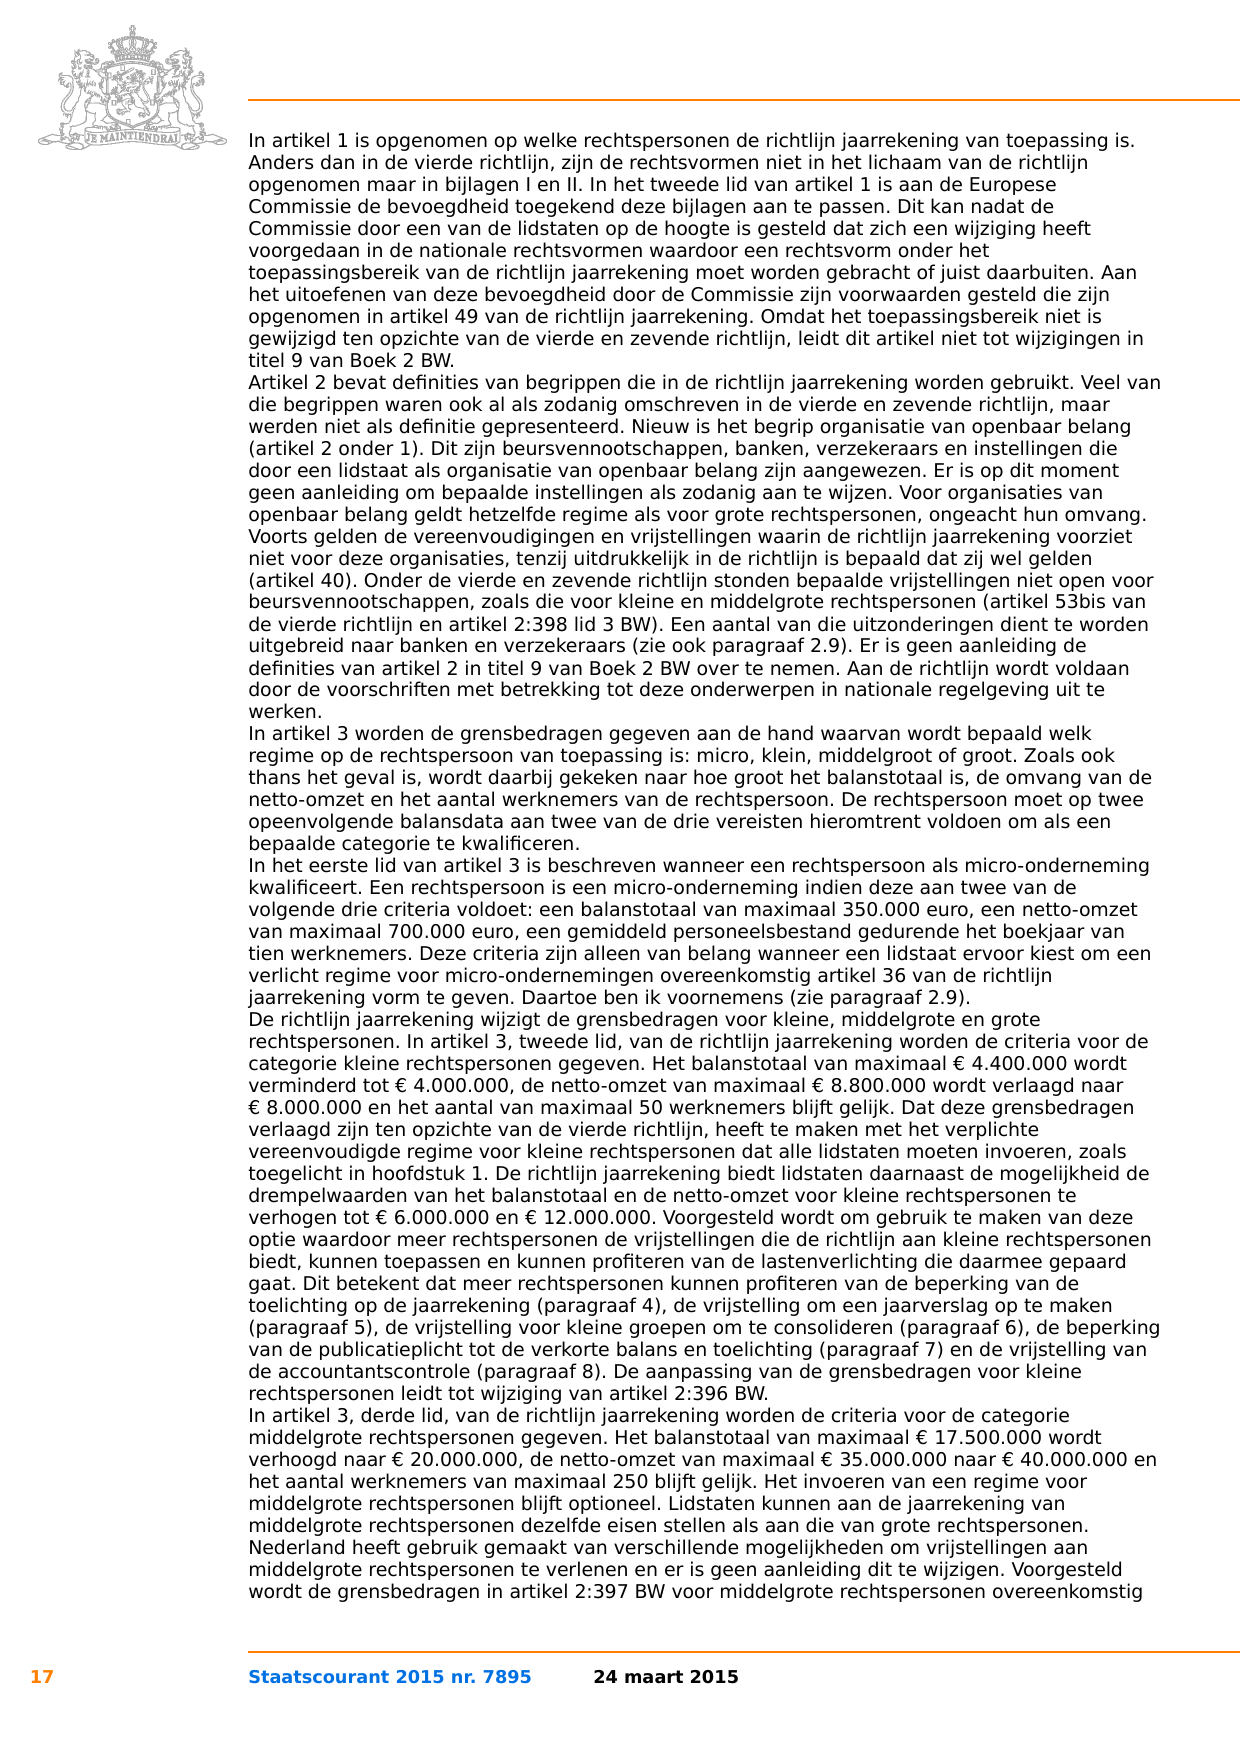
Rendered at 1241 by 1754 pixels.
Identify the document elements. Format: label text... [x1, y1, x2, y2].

text In artikel 1 is opgenomen op welke rechtspersonen de richtlijn jaarrekening van toepassing is. Anders dan in de vierde richtlijn, zijn de rechtsvormen niet in het lichaam van de richtlijn opgenomen maar in bijlagen I en II. In het tweede lid van artikel 1 is aan de Europese Commissie de bevoegdheid toegekend deze bijlagen aan te passen. Dit kan nadat de Commissie door een van de lidstaten op de hoogte is gesteld dat zich een wijziging heeft voorgedaan in de nationale rechtsvormen waardoor een rechtsvorm onder het toepassingsbereik van de richtlijn jaarrekening moet worden gebracht of juist daarbuiten. Aan het uitoefenen van deze bevoegdheid door de Commissie zijn voorwaarden gesteld die zijn opgenomen in artikel 49 van de richtlijn jaarrekening. Omdat het toepassingsbereik niet is gewijzigd ten opzichte van de vierde en zevende richtlijn, leidt dit artikel niet tot wijzigingen in titel 9 van Boek 2 BW. [248, 130, 1163, 372]
text Artikel 2 bevat definities van begrippen die in de richtlijn jaarrekening worden gebruikt. Veel van die begrippen waren ook al als zodanig omschreven in de vierde en zevende richtlijn, maar werden niet als definitie gepresenteerd. Nieuw is het begrip organisatie van openbaar belang (artikel 2 onder 1). Dit zijn beursvennootschappen, banken, verzekeraars en instellingen die door een lidstaat als organisatie van openbaar belang zijn aangewezen. Er is op dit moment geen aanleiding om bepaalde instellingen als zodanig aan te wijzen. Voor organisaties van openbaar belang geldt hetzelfde regime als voor grote rechtspersonen, ongeacht hun omvang. Voorts gelden de vereenvoudigingen en vrijstellingen waarin de richtlijn jaarrekening voorziet niet voor deze organisaties, tenzij uitdrukkelijk in de richtlijn is bepaald dat zij wel gelden (artikel 40). Onder de vierde en zevende richtlijn stonden bepaalde vrijstellingen niet open voor beursvennootschappen, zoals die voor kleine en middelgrote rechtspersonen (artikel 53bis van de vierde richtlijn en artikel 2:398 lid 3 BW). Een aantal van die uitzonderingen dient te worden uitgebreid naar banken en verzekeraars (zie ook paragraaf 2.9). Er is geen aanleiding de definities van artikel 2 in titel 9 van Boek 2 BW over te nemen. Aan de richtlijn wordt voldaan door de voorschriften met betrekking tot deze onderwerpen in nationale regelgeving uit te werken. [248, 372, 1163, 723]
text In het eerste lid van artikel 3 is beschreven wanneer een rechtspersoon als micro-onderneming kwalificeert. Een rechtspersoon is een micro-onderneming indien deze aan twee van de volgende drie criteria voldoet: een balanstotaal van maximaal 350.000 euro, een netto-omzet van maximaal 700.000 euro, een gemiddeld personeelsbestand gedurende het boekjaar van tien werknemers. Deze criteria zijn alleen van belang wanneer een lidstaat ervoor kiest om een verlicht regime voor micro-ondernemingen overeenkomstig artikel 36 van de richtlijn jaarrekening vorm te geven. Daartoe ben ik voornemens (zie paragraaf 2.9). [248, 855, 1163, 1009]
text De richtlijn jaarrekening wijzigt de grensbedragen voor kleine, middelgrote en grote rechtspersonen. In artikel 3, tweede lid, van de richtlijn jaarrekening worden de criteria voor de categorie kleine rechtspersonen gegeven. Het balanstotaal van maximaal € 4.400.000 wordt verminderd tot € 4.000.000, de netto-omzet van maximaal € 8.800.000 wordt verlaagd naar € 8.000.000 en het aantal van maximaal 50 werknemers blijft gelijk. Dat deze grensbedragen verlaagd zijn ten opzichte van de vierde richtlijn, heeft te maken met het verplichte vereenvoudigde regime voor kleine rechtspersonen dat alle lidstaten moeten invoeren, zoals toegelicht in hoofdstuk 1. De richtlijn jaarrekening biedt lidstaten daarnaast de mogelijkheid de drempelwaarden van het balanstotaal en de netto-omzet voor kleine rechtspersonen te verhogen tot € 6.000.000 en € 12.000.000. Voorgesteld wordt om gebruik te maken van deze optie waardoor meer rechtspersonen de vrijstellingen die de richtlijn aan kleine rechtspersonen biedt, kunnen toepassen en kunnen profiteren van de lastenverlichting die daarmee gepaard gaat. Dit betekent dat meer rechtspersonen kunnen profiteren van de beperking van de toelichting op de jaarrekening (paragraaf 4), de vrijstelling om een jaarverslag op te maken (paragraaf 5), de vrijstelling voor kleine groepen om te consolideren (paragraaf 6), de beperking van de publicatieplicht tot de verkorte balans en toelichting (paragraaf 7) en de vrijstelling van de accountantscontrole (paragraaf 8). De aanpassing van de grensbedragen voor kleine rechtspersonen leidt tot wijziging van artikel 2:396 BW. [248, 1009, 1163, 1405]
picture [38, 25, 227, 150]
text In artikel 3 worden de grensbedragen gegeven aan de hand waarvan wordt bepaald welk regime op de rechtspersoon van toepassing is: micro, klein, middelgroot of groot. Zoals ook thans het geval is, wordt daarbij gekeken naar hoe groot het balanstotaal is, de omvang van de netto-omzet en het aantal werknemers van de rechtspersoon. De rechtspersoon moet op twee opeenvolgende balansdata aan twee van de drie vereisten hieromtrent voldoen om als een bepaalde categorie te kwalificeren. [248, 723, 1163, 855]
text In artikel 3, derde lid, van de richtlijn jaarrekening worden de criteria voor de categorie middelgrote rechtspersonen gegeven. Het balanstotaal van maximaal € 17.500.000 wordt verhoogd naar € 20.000.000, de netto-omzet van maximaal € 35.000.000 naar € 40.000.000 en het aantal werknemers van maximaal 250 blijft gelijk. Het invoeren van een regime voor middelgrote rechtspersonen blijft optioneel. Lidstaten kunnen aan de jaarrekening van middelgrote rechtspersonen dezelfde eisen stellen als aan die van grote rechtspersonen. Nederland heeft gebruik gemaakt van verschillende mogelijkheden om vrijstellingen aan middelgrote rechtspersonen te verlenen en er is geen aanleiding dit te wijzigen. Voorgesteld wordt de grensbedragen in artikel 2:397 BW voor middelgrote rechtspersonen overeenkomstig [248, 1405, 1163, 1602]
